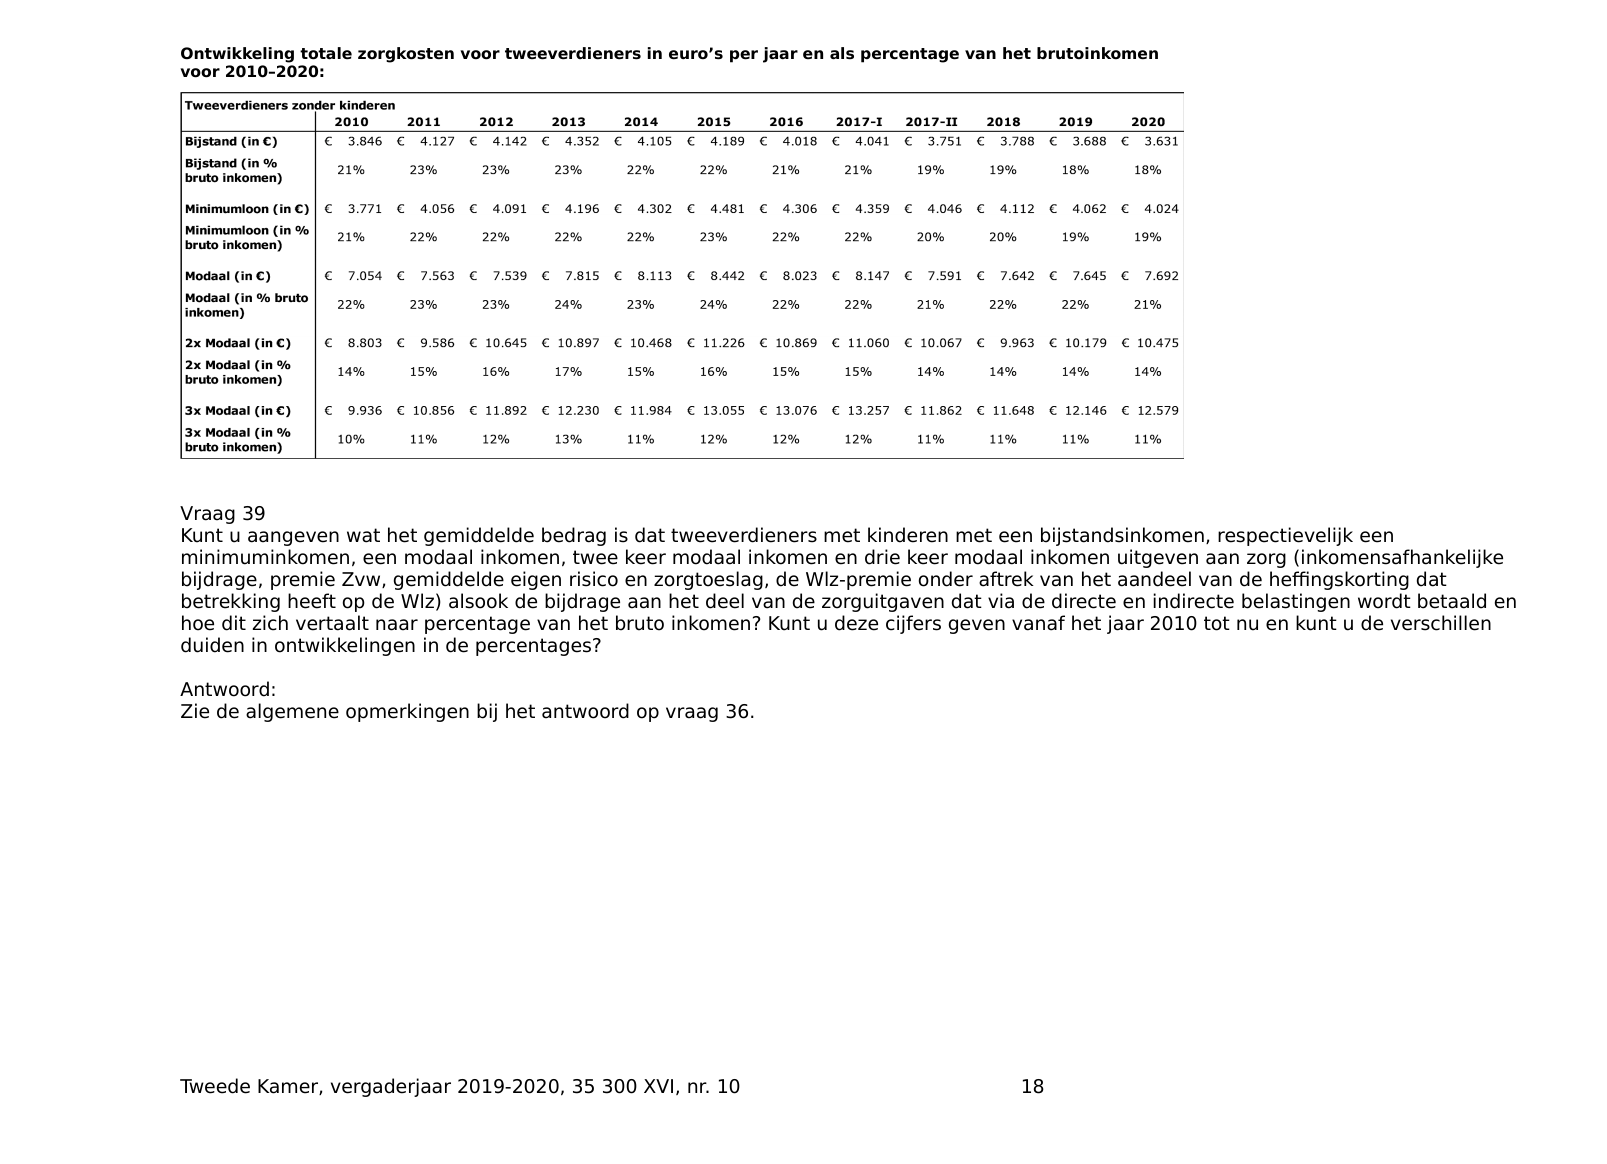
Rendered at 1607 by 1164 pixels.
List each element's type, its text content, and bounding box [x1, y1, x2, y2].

text Antwoord: [180, 679, 1529, 701]
text Ontwikkeling totale zorgkosten voor tweeverdieners in euro’s per jaar en als percentage van het brutoinkomen voor 2010–2020: [180, 45, 1184, 81]
picture [180, 92, 1184, 459]
text Vraag 39 [180, 503, 1529, 525]
text Kunt u aangeven wat het gemiddelde bedrag is dat tweeverdieners met kinderen met een bijstandsinkomen, respectievelijk een minimuminkomen, een modaal inkomen, twee keer modaal inkomen en drie keer modaal inkomen uitgeven aan zorg (inkomensafhankelijke bijdrage, premie Zvw, gemiddelde eigen risico en zorgtoeslag, de Wlz-premie onder aftrek van het aandeel van de heffingskorting dat betrekking heeft op de Wlz) alsook de bijdrage aan het deel van de zorguitgaven dat via de directe en indirecte belastingen wordt betaald en hoe dit zich vertaalt naar percentage van het bruto inkomen? Kunt u deze cijfers geven vanaf het jaar 2010 tot nu en kunt u de verschillen duiden in ontwikkelingen in de percentages? [180, 525, 1529, 657]
text Zie de algemene opmerkingen bij het antwoord op vraag 36. [180, 701, 1529, 723]
